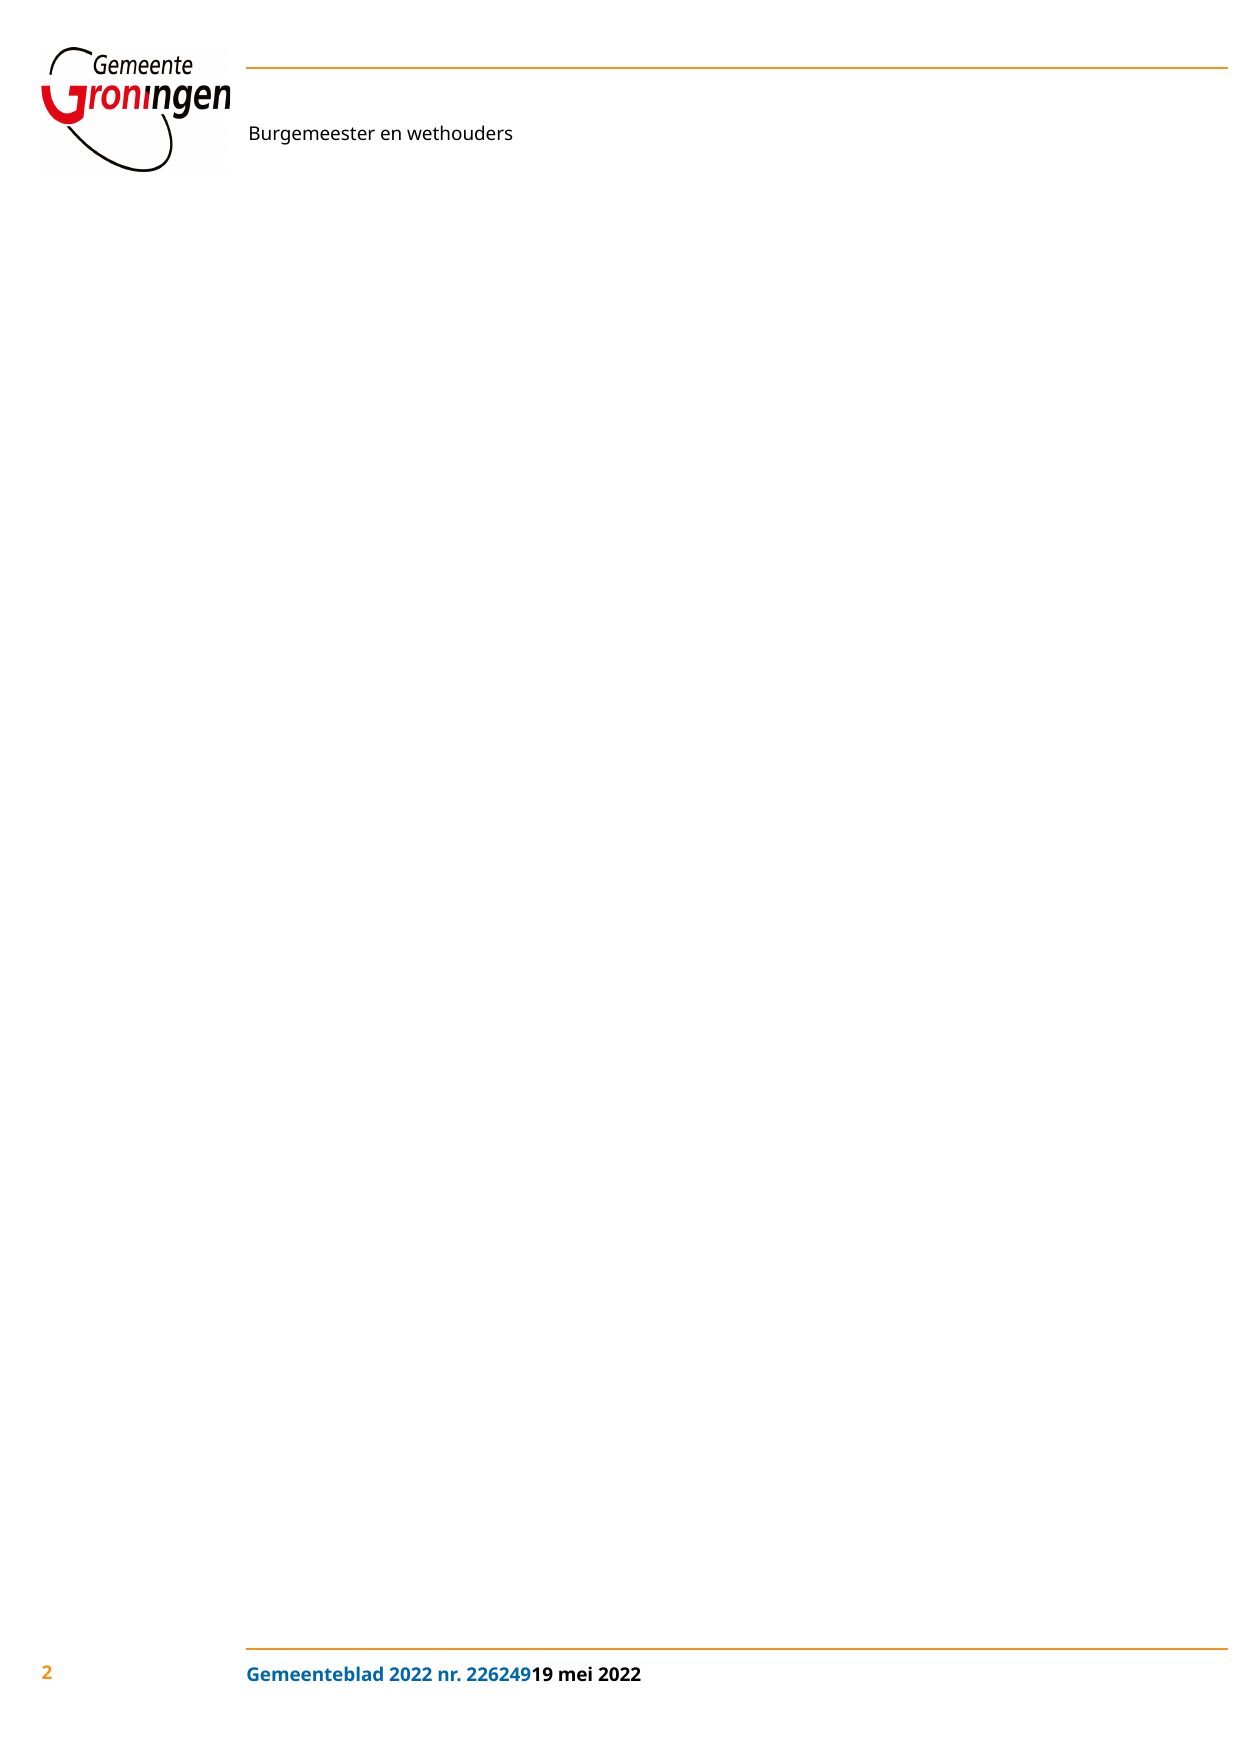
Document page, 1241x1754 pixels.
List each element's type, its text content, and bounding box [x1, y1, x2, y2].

picture [41, 47, 231, 172]
text Burgemeester en wethouders [248, 121, 1152, 146]
